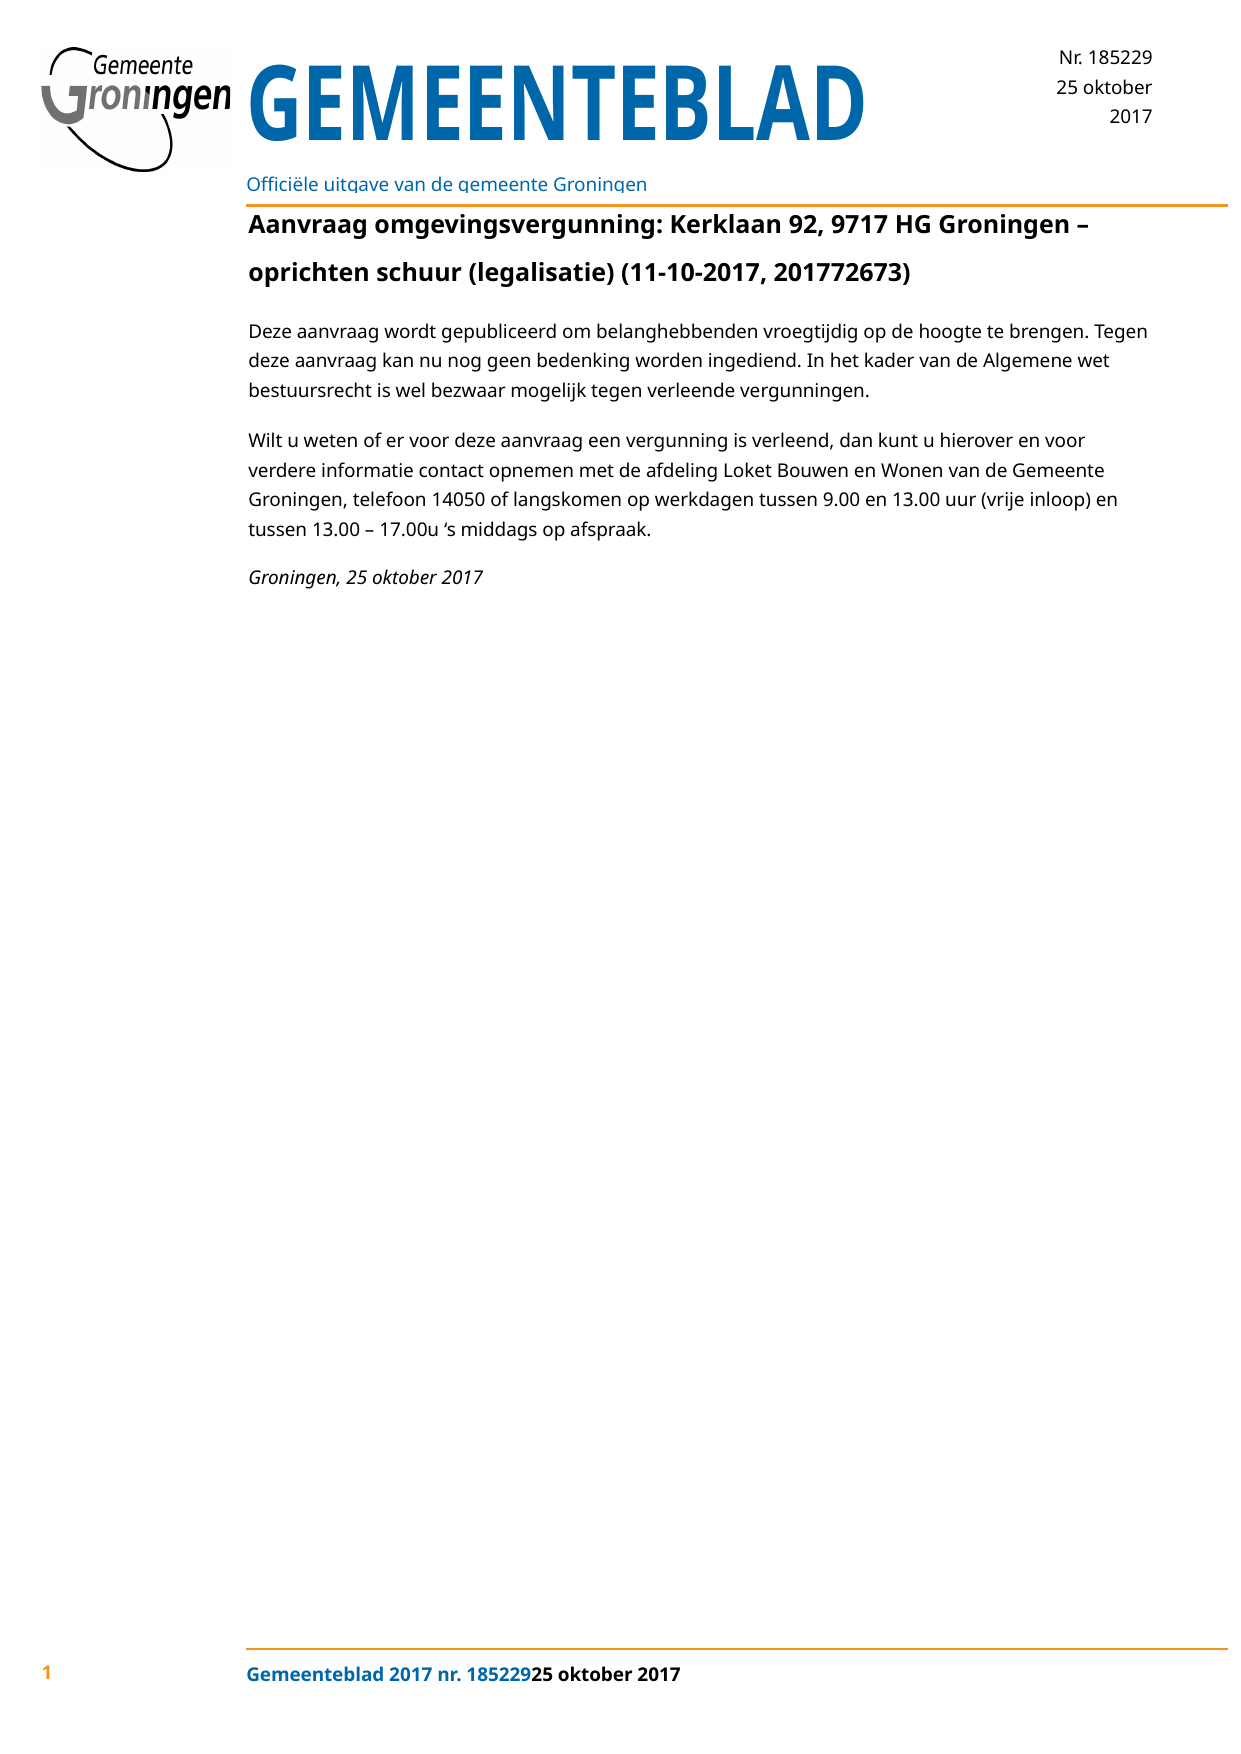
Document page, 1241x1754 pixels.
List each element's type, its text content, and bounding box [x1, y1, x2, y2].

text Aanvraag omgevingsvergunning: Kerklaan 92, 9717 HG Groningen – oprichten schuur (legalisatie) (11-10-2017, 201772673) [248, 207, 1152, 288]
text Deze aanvraag wordt gepubliceerd om belanghebbenden vroegtijdig op de hoogte te brengen. Tegen deze aanvraag kan nu nog geen bedenking worden ingediend. In het kader van de Algemene wet bestuursrecht is wel bezwaar mogelijk tegen verleende vergunningen. [248, 318, 1152, 403]
text Groningen, 25 oktober 2017 [248, 564, 1152, 590]
picture [41, 47, 231, 172]
text Wilt u weten of er voor deze aanvraag een vergunning is verleend, dan kunt u hierover en voor verdere informatie contact opnemen met de afdeling Loket Bouwen en Wonen van de Gemeente Groningen, telefoon 14050 of langskomen op werkdagen tussen 9.00 en 13.00 uur (vrije inloop) en tussen 13.00 – 17.00u ‘s middags op afspraak. [248, 427, 1152, 542]
